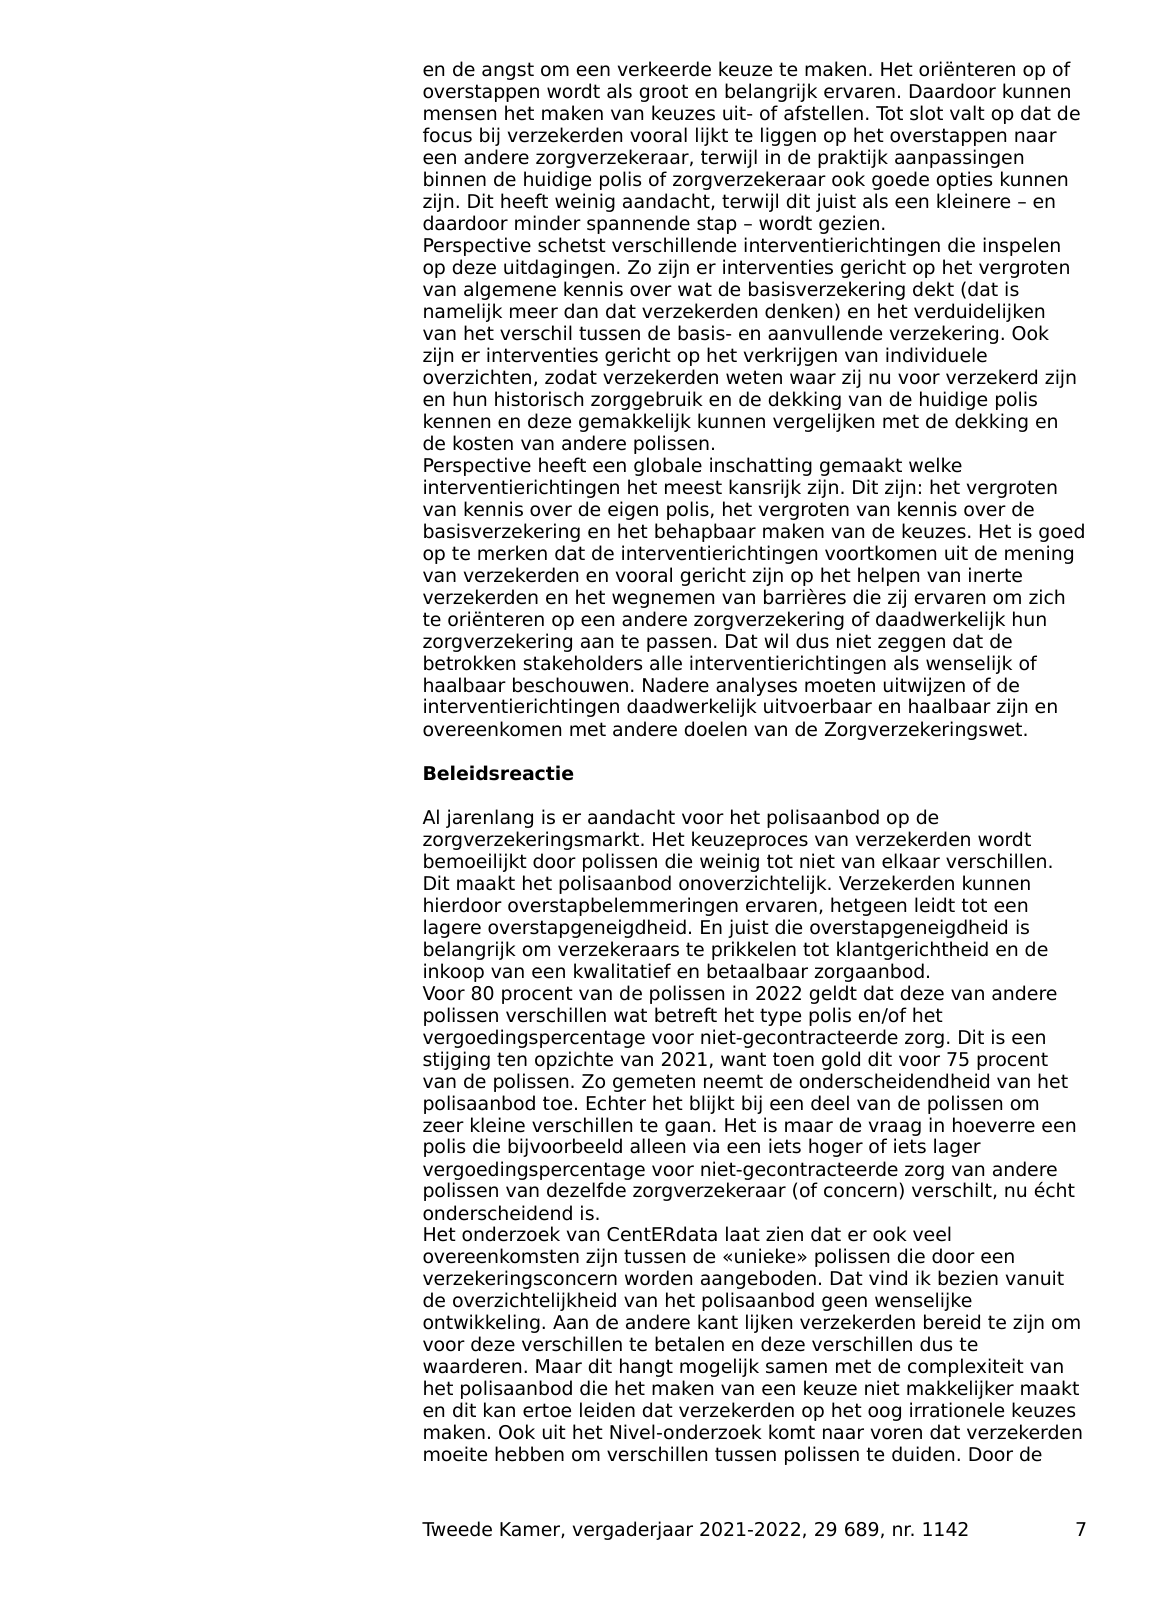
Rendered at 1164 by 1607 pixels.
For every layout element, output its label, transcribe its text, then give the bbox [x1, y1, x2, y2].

text Voor 80 procent van de polissen in 2022 geldt dat deze van andere polissen verschillen wat betreft het type polis en/of het vergoedingspercentage voor niet-gecontracteerde zorg. Dit is een stijging ten opzichte van 2021, want toen gold dit voor 75 procent van de polissen. Zo gemeten neemt de onderscheidendheid van het polisaanbod toe. Echter het blijkt bij een deel van de polissen om zeer kleine verschillen te gaan. Het is maar de vraag in hoeverre een polis die bijvoorbeeld alleen via een iets hoger of iets lager vergoedingspercentage voor niet-gecontracteerde zorg van andere polissen van dezelfde zorgverzekeraar (of concern) verschilt, nu écht onderscheidend is. [422, 983, 1087, 1224]
text Het onderzoek van CentERdata laat zien dat er ook veel overeenkomsten zijn tussen de «unieke» polissen die door een verzekeringsconcern worden aangeboden. Dat vind ik bezien vanuit de overzichtelijkheid van het polisaanbod geen wenselijke ontwikkeling. Aan de andere kant lijken verzekerden bereid te zijn om voor deze verschillen te betalen en deze verschillen dus te waarderen. Maar dit hangt mogelijk samen met de complexiteit van het polisaanbod die het maken van een keuze niet makkelijker maakt en dit kan ertoe leiden dat verzekerden op het oog irrationele keuzes maken. Ook uit het Nivel-onderzoek komt naar voren dat verzekerden moeite hebben om verschillen tussen polissen te duiden. Door de [422, 1224, 1087, 1466]
text Al jarenlang is er aandacht voor het polisaanbod op de zorgverzekeringsmarkt. Het keuzeproces van verzekerden wordt bemoeilijkt door polissen die weinig tot niet van elkaar verschillen. Dit maakt het polisaanbod onoverzichtelijk. Verzekerden kunnen hierdoor overstapbelemmeringen ervaren, hetgeen leidt tot een lagere overstapgeneigdheid. En juist die overstapgeneigdheid is belangrijk om verzekeraars te prikkelen tot klantgerichtheid en de inkoop van een kwalitatief en betaalbaar zorgaanbod. [422, 807, 1087, 983]
text Perspective heeft een globale inschatting gemaakt welke interventierichtingen het meest kansrijk zijn. Dit zijn: het vergroten van kennis over de eigen polis, het vergroten van kennis over de basisverzekering en het behapbaar maken van de keuzes. Het is goed op te merken dat de interventierichtingen voortkomen uit de mening van verzekerden en vooral gericht zijn op het helpen van inerte verzekerden en het wegnemen van barrières die zij ervaren om zich te oriënteren op een andere zorgverzekering of daadwerkelijk hun zorgverzekering aan te passen. Dat wil dus niet zeggen dat de betrokken stakeholders alle interventierichtingen als wenselijk of haalbaar beschouwen. Nadere analyses moeten uitwijzen of de interventierichtingen daadwerkelijk uitvoerbaar en haalbaar zijn en overeenkomen met andere doelen van de Zorgverzekeringswet. [422, 455, 1087, 740]
subtitle Beleidsreactie [422, 763, 1087, 784]
text Perspective schetst verschillende interventierichtingen die inspelen op deze uitdagingen. Zo zijn er interventies gericht op het vergroten van algemene kennis over wat de basisverzekering dekt (dat is namelijk meer dan dat verzekerden denken) en het verduidelijken van het verschil tussen de basis- en aanvullende verzekering. Ook zijn er interventies gericht op het verkrijgen van individuele overzichten, zodat verzekerden weten waar zij nu voor verzekerd zijn en hun historisch zorggebruik en de dekking van de huidige polis kennen en deze gemakkelijk kunnen vergelijken met de dekking en de kosten van andere polissen. [422, 235, 1087, 455]
text en de angst om een verkeerde keuze te maken. Het oriënteren op of overstappen wordt als groot en belangrijk ervaren. Daardoor kunnen mensen het maken van keuzes uit- of afstellen. Tot slot valt op dat de focus bij verzekerden vooral lijkt te liggen op het overstappen naar een andere zorgverzekeraar, terwijl in de praktijk aanpassingen binnen de huidige polis of zorgverzekeraar ook goede opties kunnen zijn. Dit heeft weinig aandacht, terwijl dit juist als een kleinere – en daardoor minder spannende stap – wordt gezien. [422, 59, 1087, 235]
